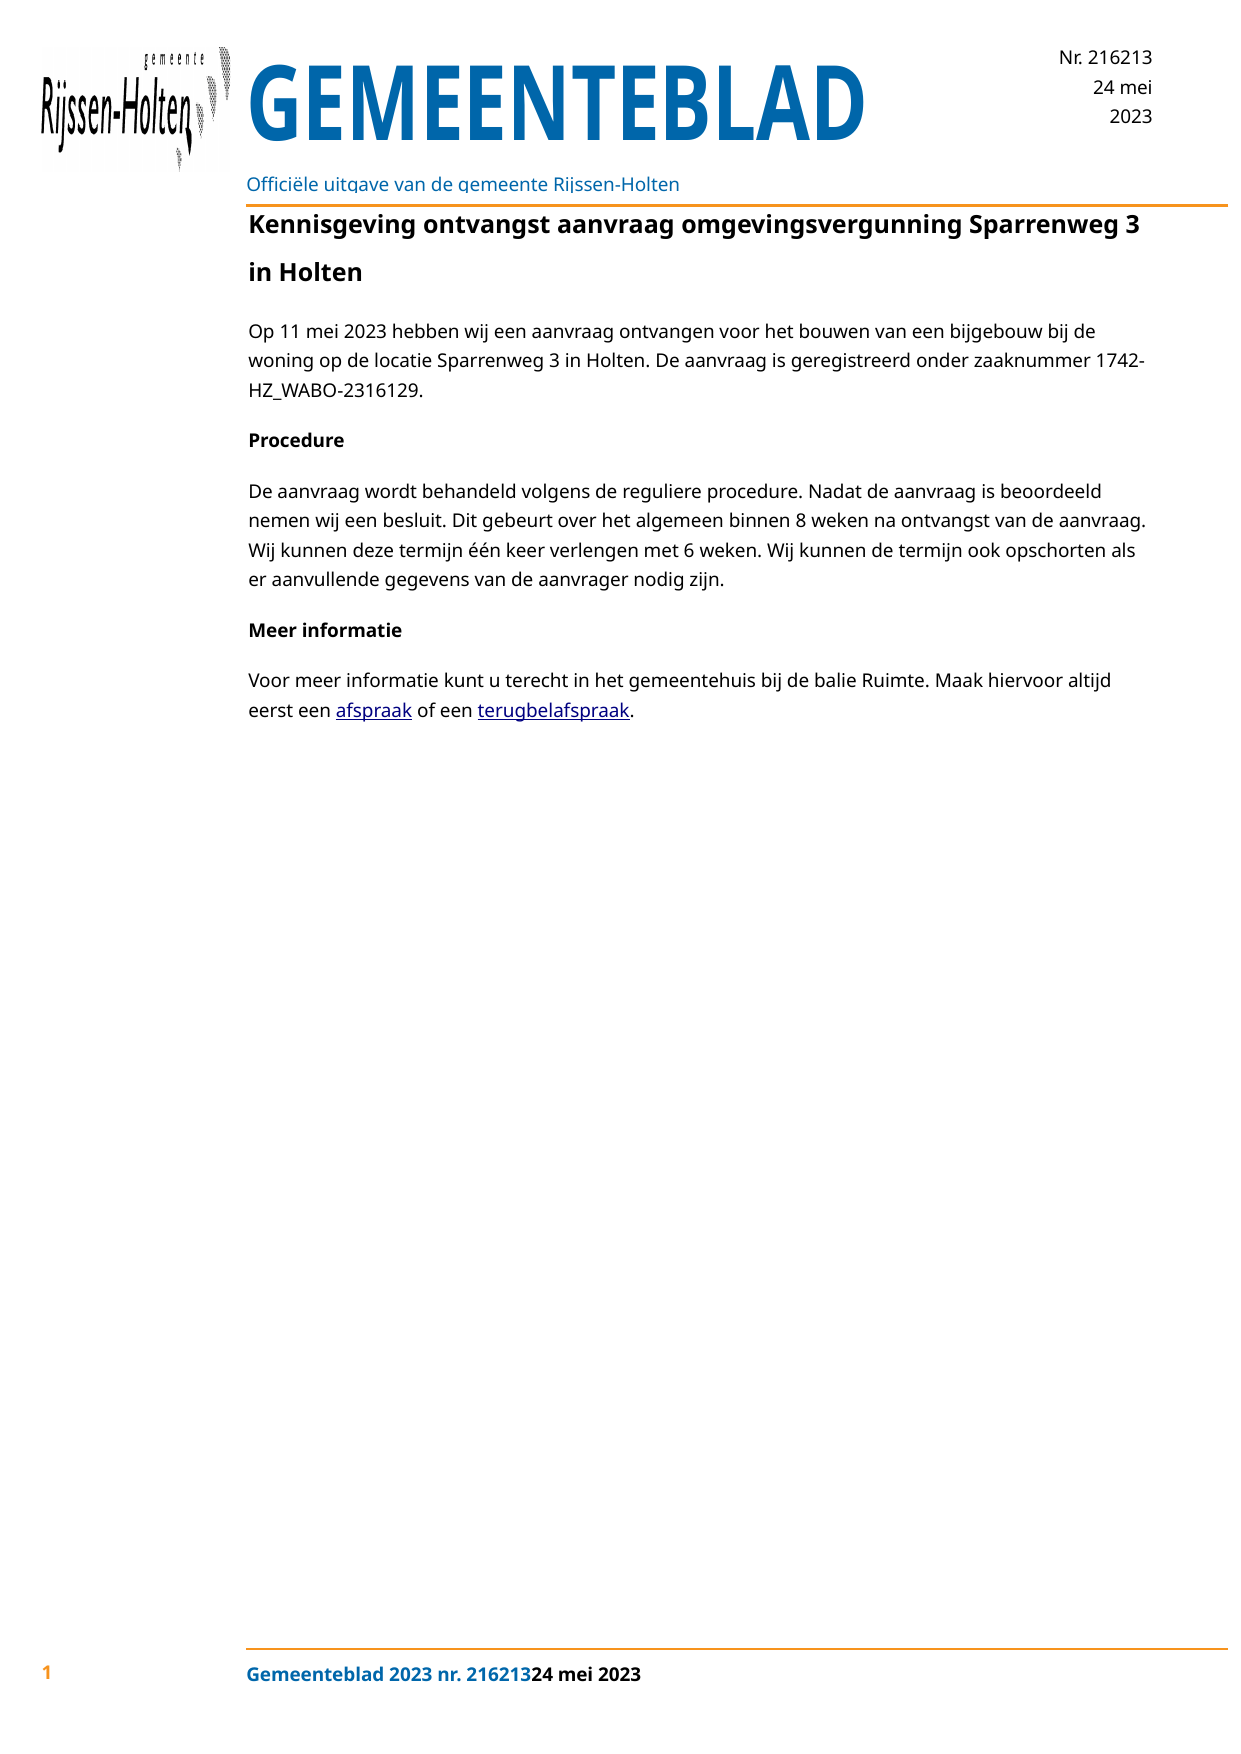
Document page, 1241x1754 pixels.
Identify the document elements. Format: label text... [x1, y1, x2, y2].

picture [41, 47, 231, 172]
text Kennisgeving ontvangst aanvraag omgevingsvergunning Sparrenweg 3 in Holten [248, 207, 1152, 288]
text Meer informatie [248, 617, 1152, 643]
text De aanvraag wordt behandeld volgens de reguliere procedure. Nadat de aanvraag is beoordeeld nemen wij een besluit. Dit gebeurt over het algemeen binnen 8 weken na ontvangst van de aanvraag. Wij kunnen deze termijn één keer verlengen met 6 weken. Wij kunnen de termijn ook opschorten als er aanvullende gegevens van de aanvrager nodig zijn. [248, 478, 1152, 592]
text Procedure [248, 427, 1152, 453]
text Op 11 mei 2023 hebben wij een aanvraag ontvangen voor het bouwen van een bijgebouw bij de woning op de locatie Sparrenweg 3 in Holten. De aanvraag is geregistreerd onder zaaknummer 1742-HZ_WABO-2316129. [248, 318, 1152, 403]
text Voor meer informatie kunt u terecht in het gemeentehuis bij de balie Ruimte. Maak hiervoor altijd eerst een afspraak of een terugbelafspraak. [248, 667, 1152, 723]
